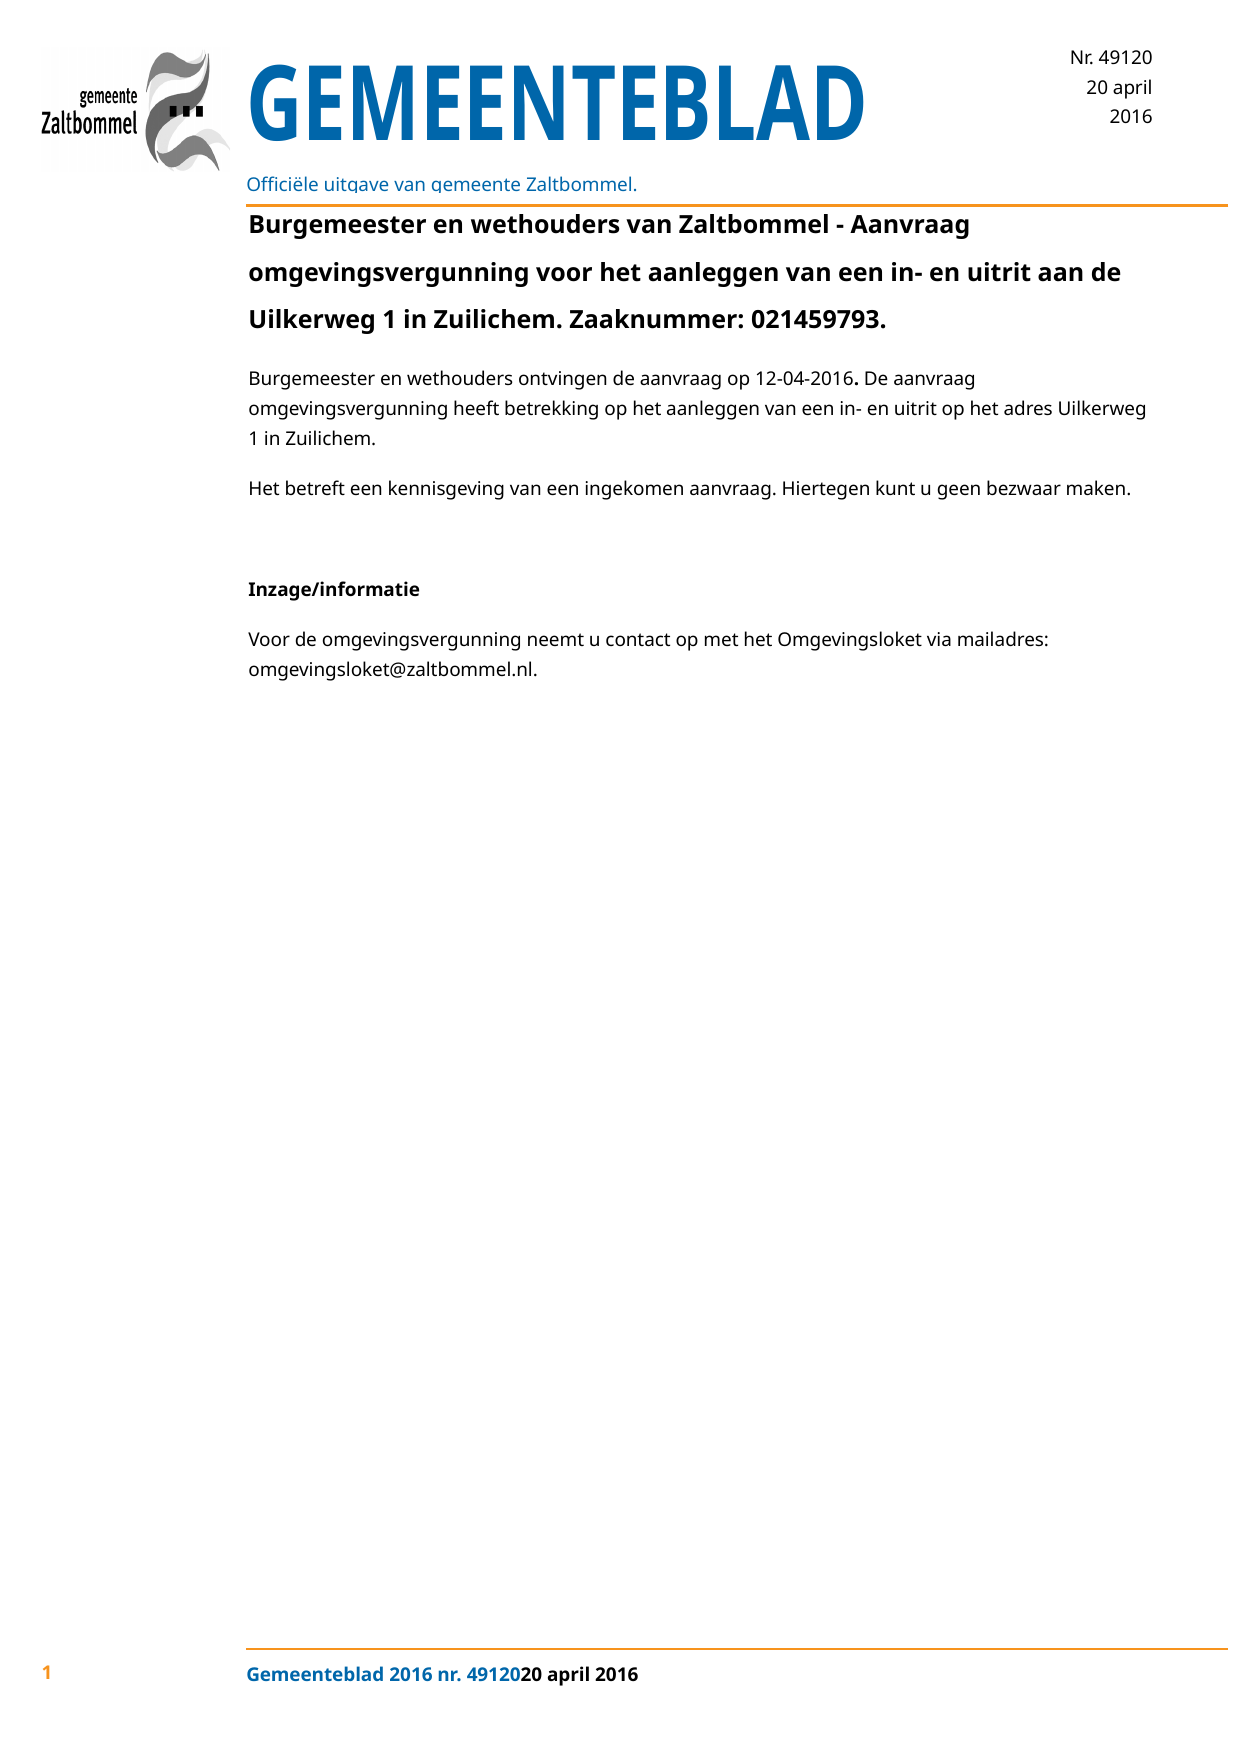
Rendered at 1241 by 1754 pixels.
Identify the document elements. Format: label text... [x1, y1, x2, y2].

text Het betreft een kennisgeving van een ingekomen aanvraag. Hiertegen kunt u geen bezwaar maken. [248, 475, 1152, 501]
text Voor de omgevingsvergunning neemt u contact op met het Omgevingsloket via mailadres: omgevingsloket@zaltbommel.nl. [248, 626, 1152, 682]
picture [41, 47, 231, 172]
text Inzage/informatie [248, 576, 1152, 602]
text Burgemeester en wethouders ontvingen de aanvraag op 12-04-2016. De aanvraag omgevingsvergunning heeft betrekking op het aanleggen van een in- en uitrit op het adres Uilkerweg 1 in Zuilichem. [248, 366, 1152, 450]
text Burgemeester en wethouders van Zaltbommel - Aanvraag omgevingsvergunning voor het aanleggen van een in- en uitrit aan de Uilkerweg 1 in Zuilichem. Zaaknummer: 021459793. [248, 207, 1152, 336]
